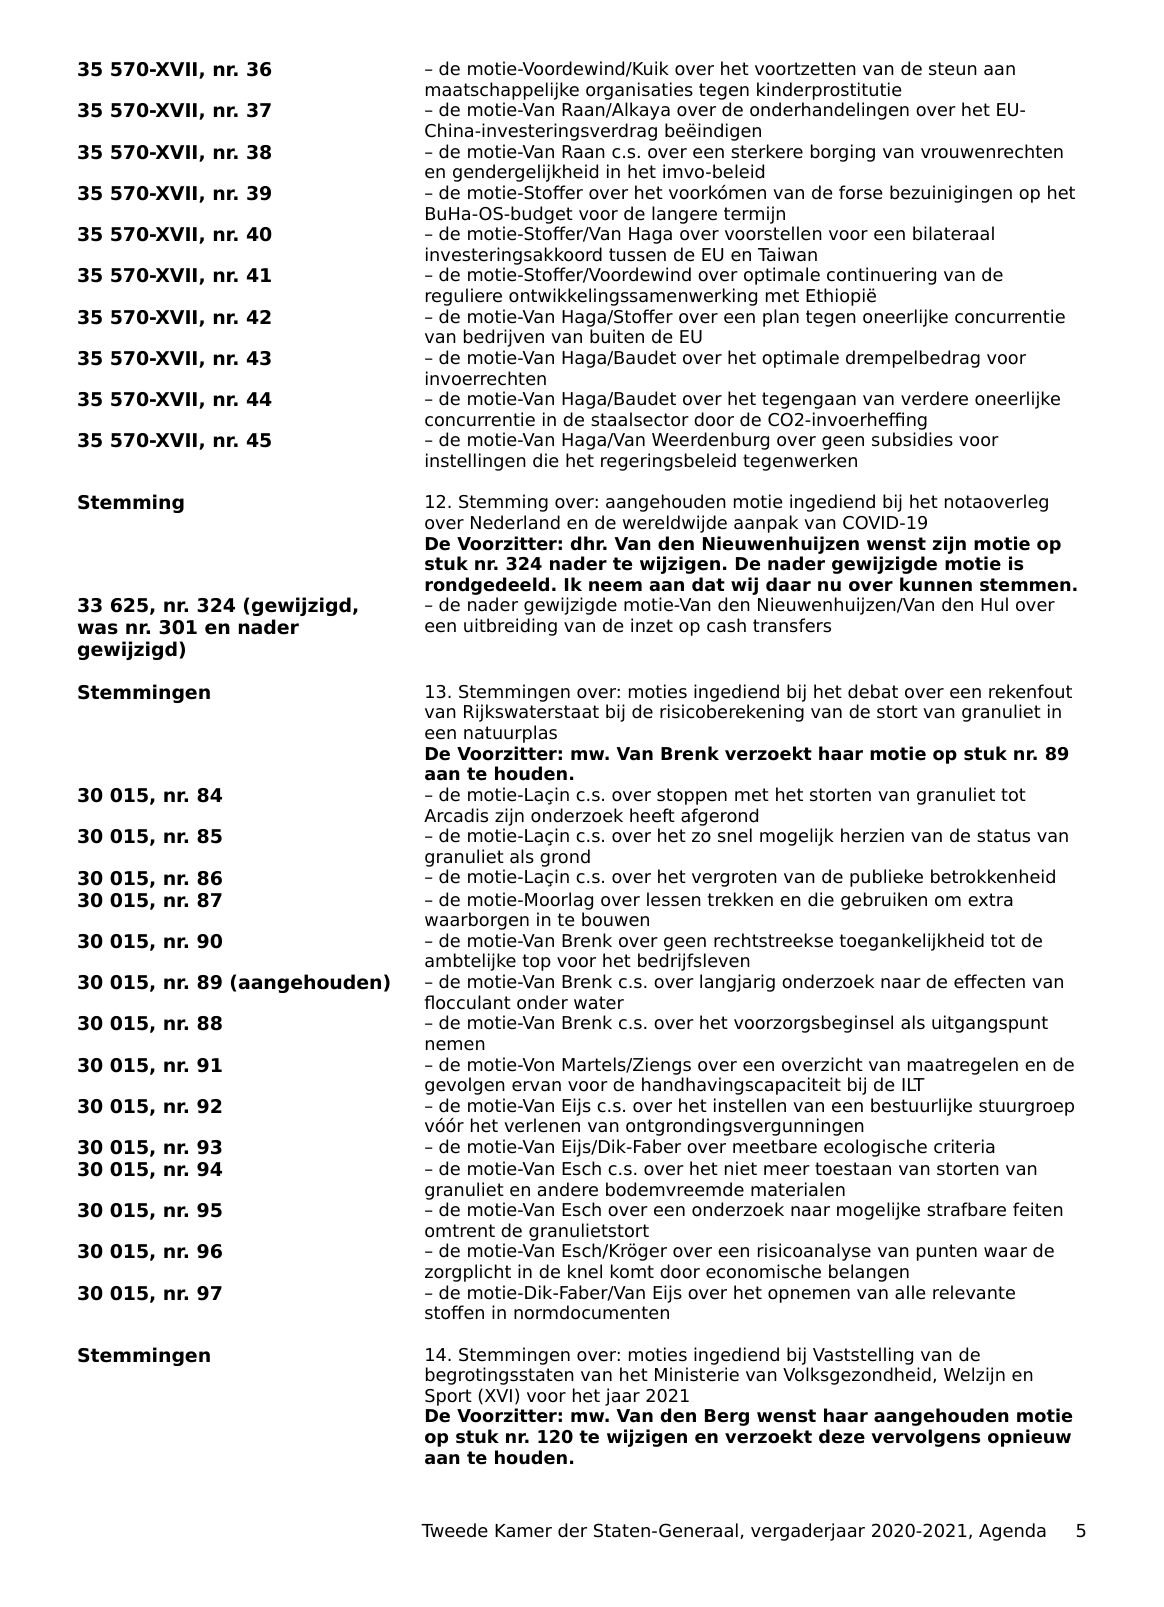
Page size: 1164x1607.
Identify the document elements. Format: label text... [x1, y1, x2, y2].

table_cell [401, 1241, 418, 1283]
table_cell – de motie-Voordewind/Kuik over het voortzetten van de steun aan maatschappelijke organisaties tegen kinderprostitutie [418, 59, 1087, 100]
table_cell 35 570-XVII, nr. 41 [77, 265, 401, 307]
table_cell [401, 826, 418, 867]
table_cell – de motie-Van Haga/Van Weerdenburg over geen subsidies voor instellingen die het regeringsbeleid tegenwerken [418, 430, 1087, 472]
table_cell – de motie-Dik-Faber/Van Eijs over het opnemen van alle relevante stoffen in normdocumenten [418, 1283, 1087, 1324]
table_cell 13. Stemmingen over: moties ingediend bij het debat over een rekenfout van Rijkswaterstaat bij de risicoberekening van de stort van granuliet in een natuurplas [418, 682, 1087, 744]
table_cell [401, 661, 418, 682]
table_cell [401, 100, 418, 142]
table_cell 33 625, nr. 324 (gewijzigd, was nr. 301 en nader gewijzigd) [77, 595, 401, 661]
table_cell 12. Stemming over: aangehouden motie ingediend bij het notaoverleg over Nederland en de wereldwijde aanpak van COVID-19 [418, 492, 1087, 533]
table_cell 30 015, nr. 89 (aangehouden) [77, 972, 401, 1013]
table_cell – de motie-Van Raan c.s. over een sterkere borging van vrouwenrechten en gendergelijkheid in het imvo-beleid [418, 142, 1087, 183]
table_cell [401, 348, 418, 389]
table_cell 30 015, nr. 94 [77, 1159, 401, 1200]
table_cell [401, 1283, 418, 1324]
table_cell Stemmingen [77, 682, 401, 744]
table_cell – de motie-Moorlag over lessen trekken en die gebruiken om extra waarborgen in te bouwen [418, 890, 1087, 931]
table_cell 35 570-XVII, nr. 37 [77, 100, 401, 142]
table_cell – de motie-Van Eijs/Dik-Faber over meetbare ecologische criteria [418, 1137, 1087, 1159]
table_cell 35 570-XVII, nr. 44 [77, 389, 401, 430]
table_cell [401, 868, 418, 889]
table_cell 30 015, nr. 96 [77, 1241, 401, 1283]
table_cell [401, 1137, 418, 1159]
table_cell [418, 661, 1087, 682]
table_cell [77, 744, 401, 785]
table_cell 35 570-XVII, nr. 38 [77, 142, 401, 183]
table_cell [77, 661, 401, 682]
table_cell 30 015, nr. 97 [77, 1283, 401, 1324]
table_cell 35 570-XVII, nr. 39 [77, 183, 401, 224]
table_cell De Voorzitter: mw. Van Brenk verzoekt haar motie op stuk nr. 89 aan te houden. [418, 744, 1087, 785]
table_cell Stemmingen [77, 1345, 401, 1406]
table_cell – de motie-Van Raan/Alkaya over de onderhandelingen over het EU-China-investeringsverdrag beëindigen [418, 100, 1087, 142]
table_cell 30 015, nr. 95 [77, 1200, 401, 1241]
table_cell – de motie-Van Brenk c.s. over het voorzorgsbeginsel als uitgangspunt nemen [418, 1013, 1087, 1054]
table_cell 35 570-XVII, nr. 42 [77, 307, 401, 348]
table_cell [401, 890, 418, 931]
table_cell [401, 59, 418, 100]
table_cell – de motie-Stoffer/Voordewind over optimale continuering van de reguliere ontwikkelingssamenwerking met Ethiopië [418, 265, 1087, 307]
table_cell – de motie-Van Haga/Stoffer over een plan tegen oneerlijke concurrentie van bedrijven van buiten de EU [418, 307, 1087, 348]
table_cell – de motie-Van Esch over een onderzoek naar mogelijke strafbare feiten omtrent de granulietstort [418, 1200, 1087, 1241]
table_cell [401, 183, 418, 224]
table_cell – de nader gewijzigde motie-Van den Nieuwenhuijzen/Van den Hul over een uitbreiding van de inzet op cash transfers [418, 595, 1087, 661]
table_cell [401, 1013, 418, 1054]
table_cell [401, 1096, 418, 1137]
table_cell 35 570-XVII, nr. 43 [77, 348, 401, 389]
table_cell 30 015, nr. 92 [77, 1096, 401, 1137]
table_cell [401, 1159, 418, 1200]
table_cell – de motie-Van Esch/Kröger over een risicoanalyse van punten waar de zorgplicht in de knel komt door economische belangen [418, 1241, 1087, 1283]
table_cell 30 015, nr. 86 [77, 868, 401, 889]
table_cell [401, 744, 418, 785]
table_cell [401, 1324, 418, 1344]
table_cell [401, 595, 418, 661]
table_cell [77, 1324, 401, 1344]
table_cell [401, 1200, 418, 1241]
table_cell [418, 472, 1087, 492]
table_cell [401, 785, 418, 826]
table_cell [401, 1055, 418, 1096]
table_cell 14. Stemmingen over: moties ingediend bij Vaststelling van de begrotingsstaten van het Ministerie van Volksgezondheid, Welzijn en Sport (XVI) voor het jaar 2021 [418, 1345, 1087, 1406]
table_cell – de motie-Von Martels/Ziengs over een overzicht van maatregelen en de gevolgen ervan voor de handhavingscapaciteit bij de ILT [418, 1055, 1087, 1096]
table_cell [77, 534, 401, 595]
table_cell Stemming [77, 492, 401, 533]
table_cell – de motie-Van Haga/Baudet over het tegengaan van verdere oneerlijke concurrentie in de staalsector door de CO2-invoerheffing [418, 389, 1087, 430]
table_cell [401, 682, 418, 744]
table_cell De Voorzitter: dhr. Van den Nieuwenhuijzen wenst zijn motie op stuk nr. 324 nader te wijzigen. De nader gewijzigde motie is rondgedeeld. Ik neem aan dat wij daar nu over kunnen stemmen. [418, 534, 1087, 595]
table_cell 30 015, nr. 87 [77, 890, 401, 931]
table_cell De Voorzitter: mw. Van den Berg wenst haar aangehouden motie op stuk nr. 120 te wijzigen en verzoekt deze vervolgens opnieuw aan te houden. [418, 1406, 1087, 1468]
table_cell – de motie-Van Haga/Baudet over het optimale drempelbedrag voor invoerrechten [418, 348, 1087, 389]
table_cell [401, 389, 418, 430]
table_cell [401, 307, 418, 348]
table_cell 35 570-XVII, nr. 45 [77, 430, 401, 472]
table_cell – de motie-Laçin c.s. over het vergroten van de publieke betrokkenheid [418, 868, 1087, 889]
table_cell 30 015, nr. 91 [77, 1055, 401, 1096]
table_cell [77, 472, 401, 492]
table_cell [401, 224, 418, 265]
table_cell [401, 142, 418, 183]
table_cell – de motie-Stoffer/Van Haga over voorstellen voor een bilateraal investeringsakkoord tussen de EU en Taiwan [418, 224, 1087, 265]
table_cell 30 015, nr. 90 [77, 931, 401, 972]
table_cell [401, 1406, 418, 1468]
table_cell – de motie-Laçin c.s. over stoppen met het storten van granuliet tot Arcadis zijn onderzoek heeft afgerond [418, 785, 1087, 826]
table_cell [401, 430, 418, 472]
table_cell 35 570-XVII, nr. 40 [77, 224, 401, 265]
table_cell [77, 1406, 401, 1468]
table_cell – de motie-Van Eijs c.s. over het instellen van een bestuurlijke stuurgroep vóór het verlenen van ontgrondingsvergunningen [418, 1096, 1087, 1137]
table_cell – de motie-Van Brenk over geen rechtstreekse toegankelijkheid tot de ambtelijke top voor het bedrijfsleven [418, 931, 1087, 972]
table_cell – de motie-Stoffer over het voorkómen van de forse bezuinigingen op het BuHa-OS-budget voor de langere termijn [418, 183, 1087, 224]
table_cell – de motie-Van Brenk c.s. over langjarig onderzoek naar de effecten van flocculant onder water [418, 972, 1087, 1013]
table_cell [401, 1345, 418, 1406]
table_cell 30 015, nr. 85 [77, 826, 401, 867]
table_cell [401, 265, 418, 307]
table_cell 30 015, nr. 88 [77, 1013, 401, 1054]
table_cell – de motie-Laçin c.s. over het zo snel mogelijk herzien van de status van granuliet als grond [418, 826, 1087, 867]
table_cell [401, 492, 418, 533]
table_cell [401, 931, 418, 972]
table_cell – de motie-Van Esch c.s. over het niet meer toestaan van storten van granuliet en andere bodemvreemde materialen [418, 1159, 1087, 1200]
table_cell 35 570-XVII, nr. 36 [77, 59, 401, 100]
table_cell [401, 534, 418, 595]
table_cell [418, 1324, 1087, 1344]
table_cell 30 015, nr. 84 [77, 785, 401, 826]
table_cell [401, 972, 418, 1013]
table_cell [401, 472, 418, 492]
table_cell 30 015, nr. 93 [77, 1137, 401, 1159]
